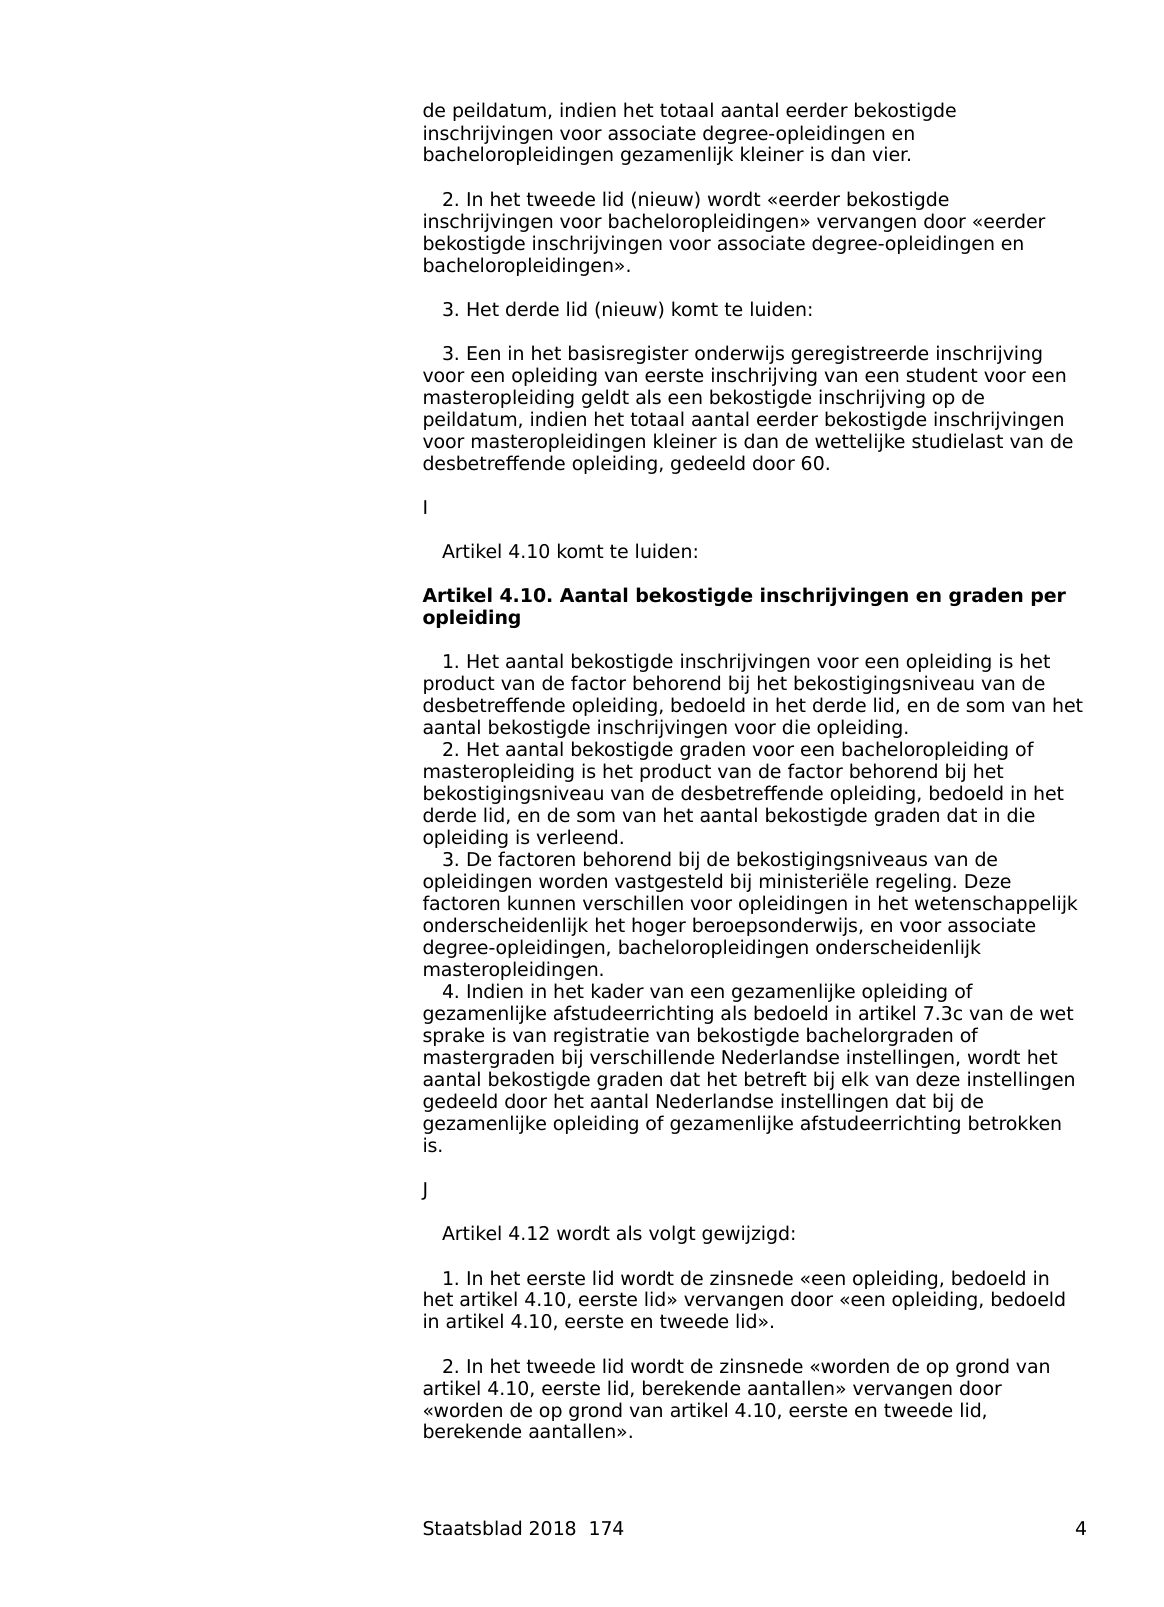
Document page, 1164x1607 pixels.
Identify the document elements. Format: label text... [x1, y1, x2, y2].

text 2. Het aantal bekostigde graden voor een bacheloropleiding of masteropleiding is het product van de factor behorend bij het bekostigingsniveau van de desbetreffende opleiding, bedoeld in het derde lid, en de som van het aantal bekostigde graden dat in die opleiding is verleend. [422, 739, 1087, 849]
text 2. In het tweede lid wordt de zinsnede «worden de op grond van artikel 4.10, eerste lid, berekende aantallen» vervangen door «worden de op grond van artikel 4.10, eerste en tweede lid, berekende aantallen». [422, 1356, 1087, 1443]
text de peildatum, indien het totaal aantal eerder bekostigde inschrijvingen voor associate degree-opleidingen en bacheloropleidingen gezamenlijk kleiner is dan vier. [422, 100, 1087, 166]
text J [422, 1179, 1087, 1201]
text Artikel 4.10 komt te luiden: [422, 541, 1087, 563]
subtitle Artikel 4.10. Aantal bekostigde inschrijvingen en graden per opleiding [422, 585, 1087, 629]
text Artikel 4.12 wordt als volgt gewijzigd: [422, 1223, 1087, 1245]
text 1. Het aantal bekostigde inschrijvingen voor een opleiding is het product van de factor behorend bij het bekostigingsniveau van de desbetreffende opleiding, bedoeld in het derde lid, en de som van het aantal bekostigde inschrijvingen voor die opleiding. [422, 651, 1087, 739]
text I [422, 497, 1087, 519]
text 2. In het tweede lid (nieuw) wordt «eerder bekostigde inschrijvingen voor bacheloropleidingen» vervangen door «eerder bekostigde inschrijvingen voor associate degree-opleidingen en bacheloropleidingen». [422, 188, 1087, 276]
text 1. In het eerste lid wordt de zinsnede «een opleiding, bedoeld in het artikel 4.10, eerste lid» vervangen door «een opleiding, bedoeld in artikel 4.10, eerste en tweede lid». [422, 1267, 1087, 1333]
text 3. Een in het basisregister onderwijs geregistreerde inschrijving voor een opleiding van eerste inschrijving van een student voor een masteropleiding geldt als een bekostigde inschrijving op de peildatum, indien het totaal aantal eerder bekostigde inschrijvingen voor masteropleidingen kleiner is dan de wettelijke studielast van de desbetreffende opleiding, gedeeld door 60. [422, 343, 1087, 475]
text 4. Indien in het kader van een gezamenlijke opleiding of gezamenlijke afstudeerrichting als bedoeld in artikel 7.3c van de wet sprake is van registratie van bekostigde bachelorgraden of mastergraden bij verschillende Nederlandse instellingen, wordt het aantal bekostigde graden dat het betreft bij elk van deze instellingen gedeeld door het aantal Nederlandse instellingen dat bij de gezamenlijke opleiding of gezamenlijke afstudeerrichting betrokken is. [422, 981, 1087, 1157]
text 3. Het derde lid (nieuw) komt te luiden: [422, 299, 1087, 321]
text 3. De factoren behorend bij de bekostigingsniveaus van de opleidingen worden vastgesteld bij ministeriële regeling. Deze factoren kunnen verschillen voor opleidingen in het wetenschappelijk onderscheidenlijk het hoger beroepsonderwijs, en voor associate degree-opleidingen, bacheloropleidingen onderscheidenlijk masteropleidingen. [422, 849, 1087, 981]
